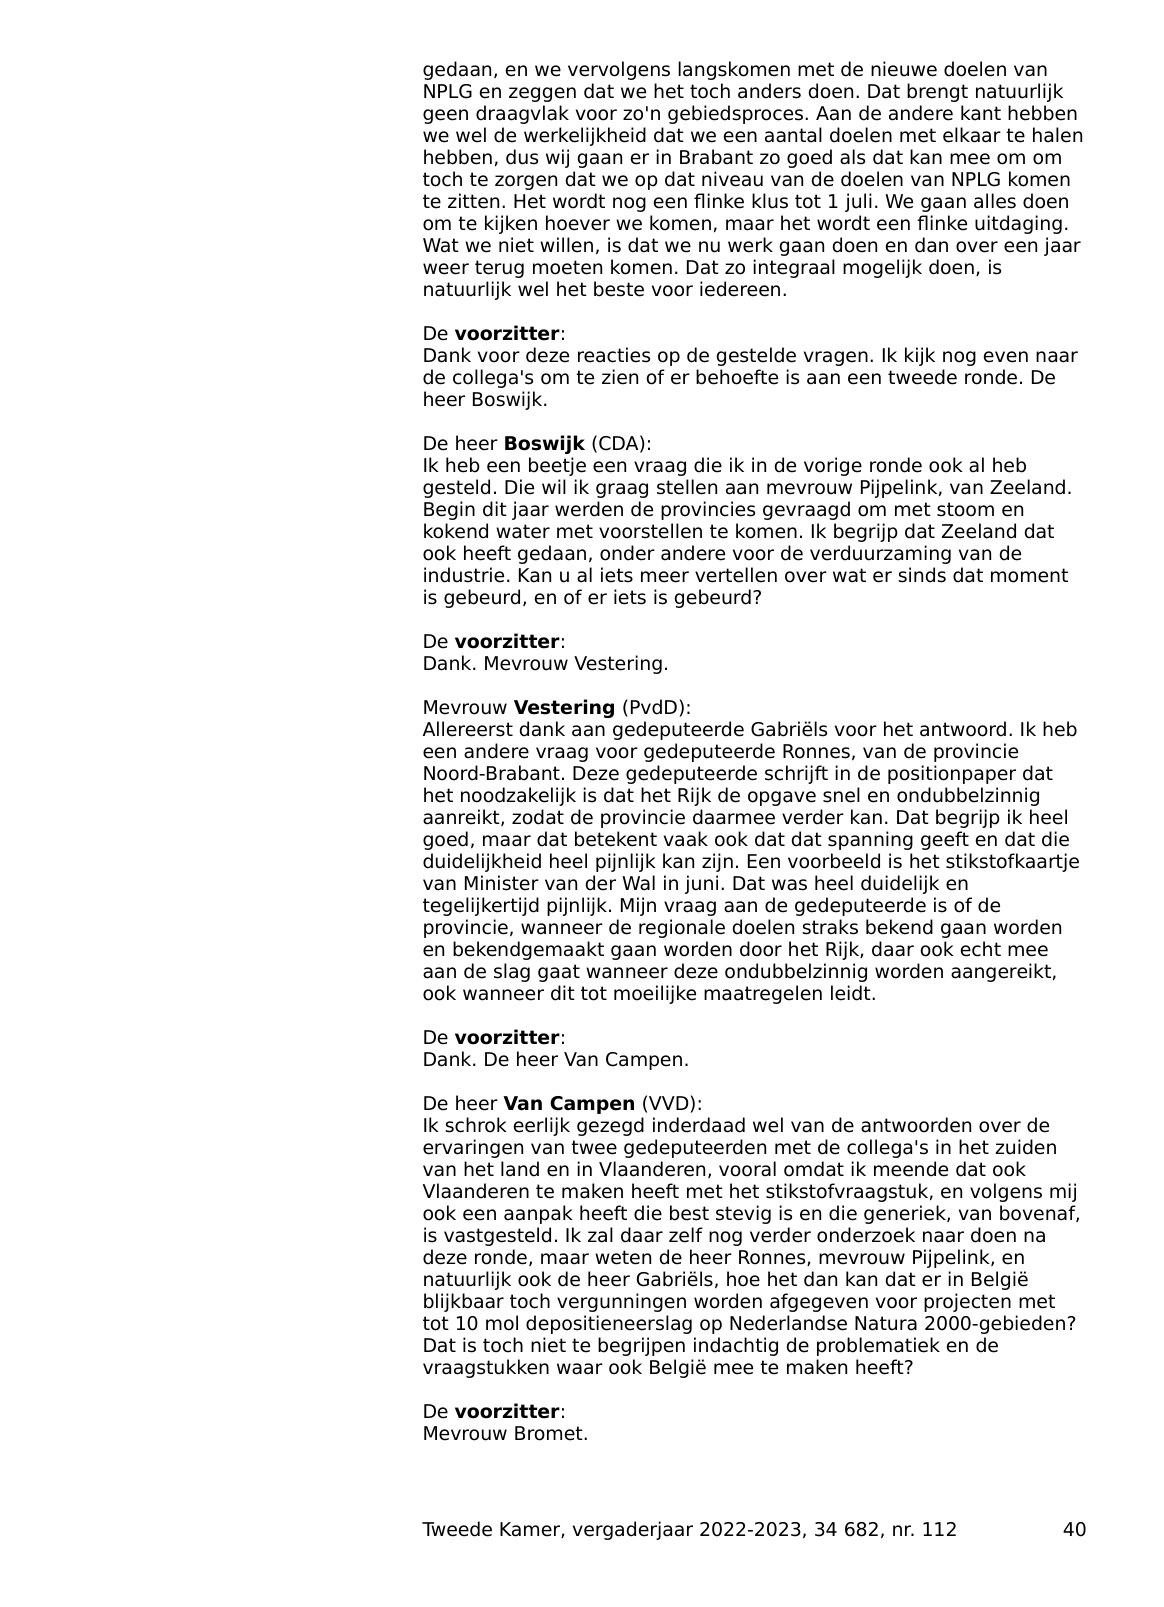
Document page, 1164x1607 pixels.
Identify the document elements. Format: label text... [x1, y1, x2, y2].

text De heer Boswijk (CDA): [422, 433, 1087, 455]
text Ik heb een beetje een vraag die ik in de vorige ronde ook al heb gesteld. Die wil ik graag stellen aan mevrouw Pijpelink, van Zeeland. Begin dit jaar werden de provincies gevraagd om met stoom en kokend water met voorstellen te komen. Ik begrijp dat Zeeland dat ook heeft gedaan, onder andere voor de verduurzaming van de industrie. Kan u al iets meer vertellen over wat er sinds dat moment is gebeurd, en of er iets is gebeurd? [422, 455, 1087, 609]
text De voorzitter: [422, 323, 1087, 345]
text Dank. De heer Van Campen. [422, 1049, 1087, 1071]
text De heer Van Campen (VVD): [422, 1093, 1087, 1115]
text De voorzitter: [422, 631, 1087, 653]
text De voorzitter: [422, 1401, 1087, 1423]
text Mevrouw Bromet. [422, 1423, 1087, 1445]
text Dank. Mevrouw Vestering. [422, 653, 1087, 675]
text Mevrouw Vestering (PvdD): [422, 697, 1087, 719]
text De voorzitter: [422, 1027, 1087, 1049]
text gedaan, en we vervolgens langskomen met de nieuwe doelen van NPLG en zeggen dat we het toch anders doen. Dat brengt natuurlijk geen draagvlak voor zo'n gebiedsproces. Aan de andere kant hebben we wel de werkelijkheid dat we een aantal doelen met elkaar te halen hebben, dus wij gaan er in Brabant zo goed als dat kan mee om om toch te zorgen dat we op dat niveau van de doelen van NPLG komen te zitten. Het wordt nog een flinke klus tot 1 juli. We gaan alles doen om te kijken hoever we komen, maar het wordt een flinke uitdaging. Wat we niet willen, is dat we nu werk gaan doen en dan over een jaar weer terug moeten komen. Dat zo integraal mogelijk doen, is natuurlijk wel het beste voor iedereen. [422, 59, 1087, 301]
text Allereerst dank aan gedeputeerde Gabriëls voor het antwoord. Ik heb een andere vraag voor gedeputeerde Ronnes, van de provincie Noord-Brabant. Deze gedeputeerde schrijft in de positionpaper dat het noodzakelijk is dat het Rijk de opgave snel en ondubbelzinnig aanreikt, zodat de provincie daarmee verder kan. Dat begrijp ik heel goed, maar dat betekent vaak ook dat dat spanning geeft en dat die duidelijkheid heel pijnlijk kan zijn. Een voorbeeld is het stikstofkaartje van Minister van der Wal in juni. Dat was heel duidelijk en tegelijkertijd pijnlijk. Mijn vraag aan de gedeputeerde is of de provincie, wanneer de regionale doelen straks bekend gaan worden en bekendgemaakt gaan worden door het Rijk, daar ook echt mee aan de slag gaat wanneer deze ondubbelzinnig worden aangereikt, ook wanneer dit tot moeilijke maatregelen leidt. [422, 719, 1087, 1005]
text Dank voor deze reacties op de gestelde vragen. Ik kijk nog even naar de collega's om te zien of er behoefte is aan een tweede ronde. De heer Boswijk. [422, 345, 1087, 411]
text Ik schrok eerlijk gezegd inderdaad wel van de antwoorden over de ervaringen van twee gedeputeerden met de collega's in het zuiden van het land en in Vlaanderen, vooral omdat ik meende dat ook Vlaanderen te maken heeft met het stikstofvraagstuk, en volgens mij ook een aanpak heeft die best stevig is en die generiek, van bovenaf, is vastgesteld. Ik zal daar zelf nog verder onderzoek naar doen na deze ronde, maar weten de heer Ronnes, mevrouw Pijpelink, en natuurlijk ook de heer Gabriëls, hoe het dan kan dat er in België blijkbaar toch vergunningen worden afgegeven voor projecten met tot 10 mol depositieneerslag op Nederlandse Natura 2000-gebieden? Dat is toch niet te begrijpen indachtig de problematiek en de vraagstukken waar ook België mee te maken heeft? [422, 1115, 1087, 1379]
